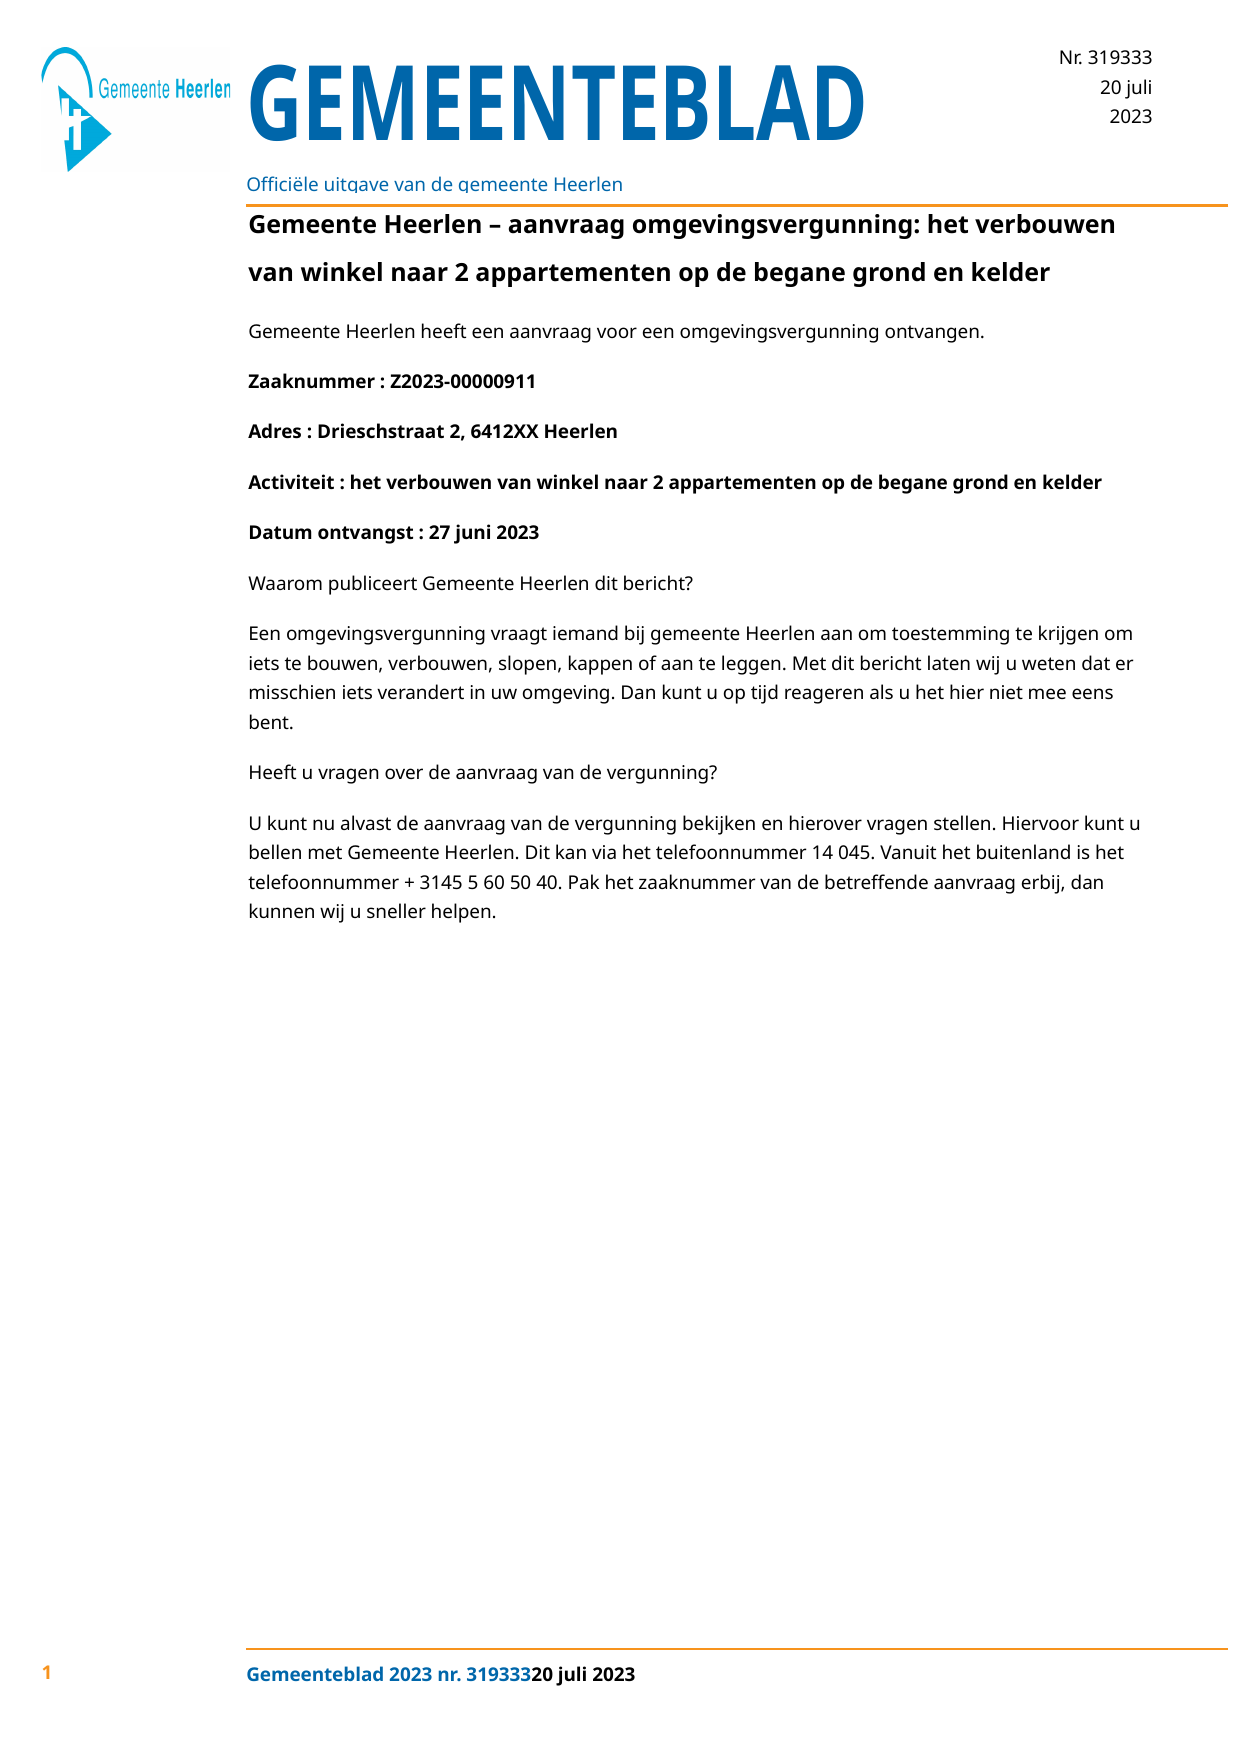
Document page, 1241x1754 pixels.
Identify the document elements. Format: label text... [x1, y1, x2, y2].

text Datum ontvangst : 27 juni 2023 [248, 519, 1152, 545]
text U kunt nu alvast de aanvraag van de vergunning bekijken en hierover vragen stellen. Hiervoor kunt u bellen met Gemeente Heerlen. Dit kan via het telefoonnummer 14 045. Vanuit het buitenland is het telefoonnummer + 3145 5 60 50 40. Pak het zaaknummer van de betreffende aanvraag erbij, dan kunnen wij u sneller helpen. [248, 810, 1152, 924]
text Een omgevingsvergunning vraagt iemand bij gemeente Heerlen aan om toestemming te krijgen om iets te bouwen, verbouwen, slopen, kappen of aan te leggen. Met dit bericht laten wij u weten dat er misschien iets verandert in uw omgeving. Dan kunt u op tijd reageren als u het hier niet mee eens bent. [248, 620, 1152, 735]
picture [41, 47, 231, 172]
picture [41, 47, 59, 70]
text Gemeente Heerlen heeft een aanvraag voor een omgevingsvergunning ontvangen. [248, 318, 1152, 344]
text Zaaknummer : Z2023-00000911 [248, 368, 1152, 394]
text Activiteit : het verbouwen van winkel naar 2 appartementen op de begane grond en kelder [248, 469, 1152, 495]
text Adres : Drieschstraat 2, 6412XX Heerlen [248, 419, 1152, 444]
text Gemeente Heerlen – aanvraag omgevingsvergunning: het verbouwen van winkel naar 2 appartementen op de begane grond en kelder [248, 207, 1152, 288]
text Heeft u vragen over de aanvraag van de vergunning? [248, 759, 1152, 785]
text Waarom publiceert Gemeente Heerlen dit bericht? [248, 570, 1152, 596]
